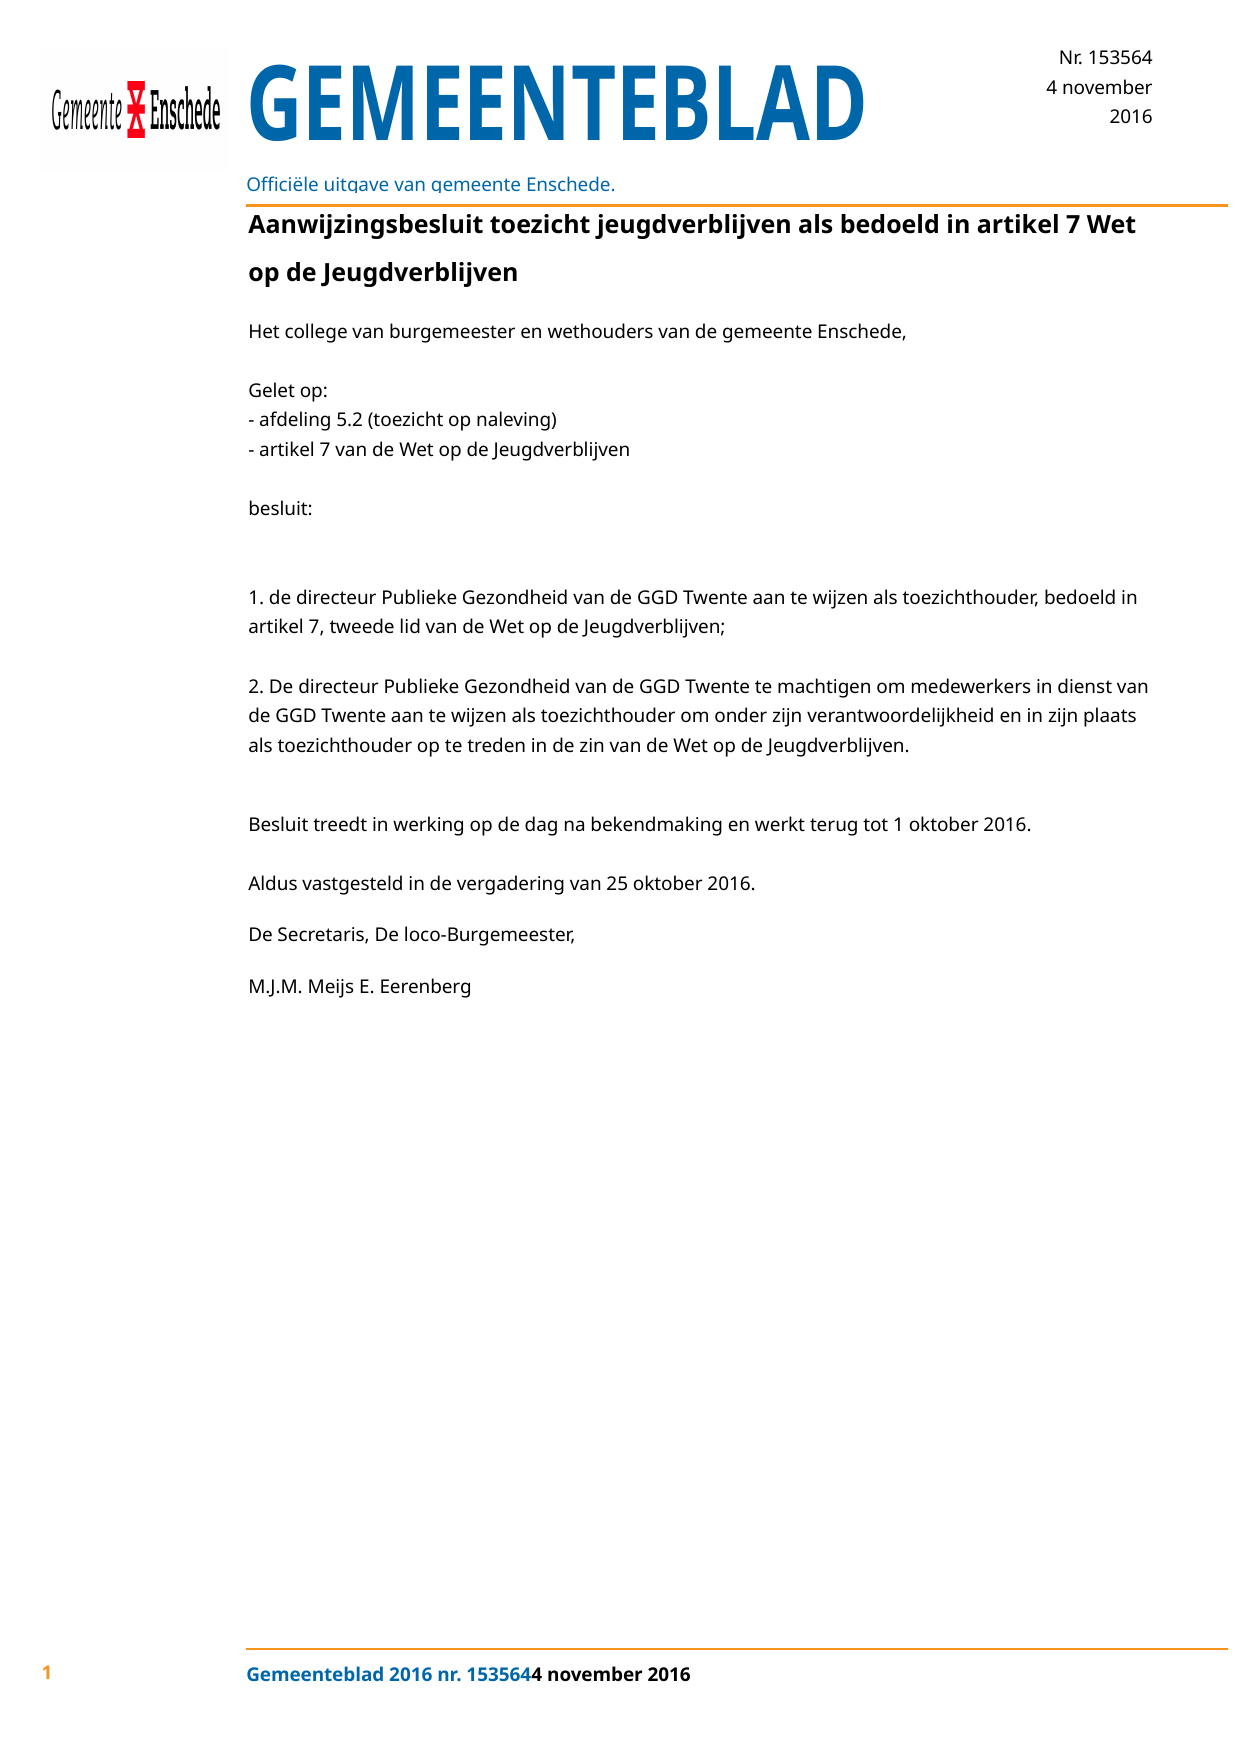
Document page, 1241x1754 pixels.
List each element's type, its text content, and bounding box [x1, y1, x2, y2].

text 1. de directeur Publieke Gezondheid van de GGD Twente aan te wijzen als toezichthouder, bedoeld in artikel 7, tweede lid van de Wet op de Jeugdverblijven; [248, 584, 1152, 639]
text besluit: [248, 495, 1152, 521]
text 2. De directeur Publieke Gezondheid van de GGD Twente te machtigen om medewerkers in dienst van de GGD Twente aan te wijzen als toezichthouder om onder zijn verantwoordelijkheid en in zijn plaats als toezichthouder op te treden in de zin van de Wet op de Jeugdverblijven. [248, 673, 1152, 758]
text M.J.M. Meijs E. Eerenberg [248, 973, 1152, 999]
picture [41, 47, 231, 172]
text - afdeling 5.2 (toezicht op naleving) [248, 407, 1152, 432]
text - artikel 7 van de Wet op de Jeugdverblijven [248, 436, 1152, 462]
text Aldus vastgesteld in de vergadering van 25 oktober 2016. [248, 870, 1152, 896]
text Aanwijzingsbesluit toezicht jeugdverblijven als bedoeld in artikel 7 Wet op de Jeugdverblijven [248, 207, 1152, 288]
text Het college van burgemeester en wethouders van de gemeente Enschede, [248, 318, 1152, 344]
text De Secretaris, De loco-Burgemeester, [248, 922, 1152, 947]
text Besluit treedt in werking op de dag na bekendmaking en werkt terug tot 1 oktober 2016. [248, 811, 1152, 837]
text Gelet op: [248, 377, 1152, 403]
